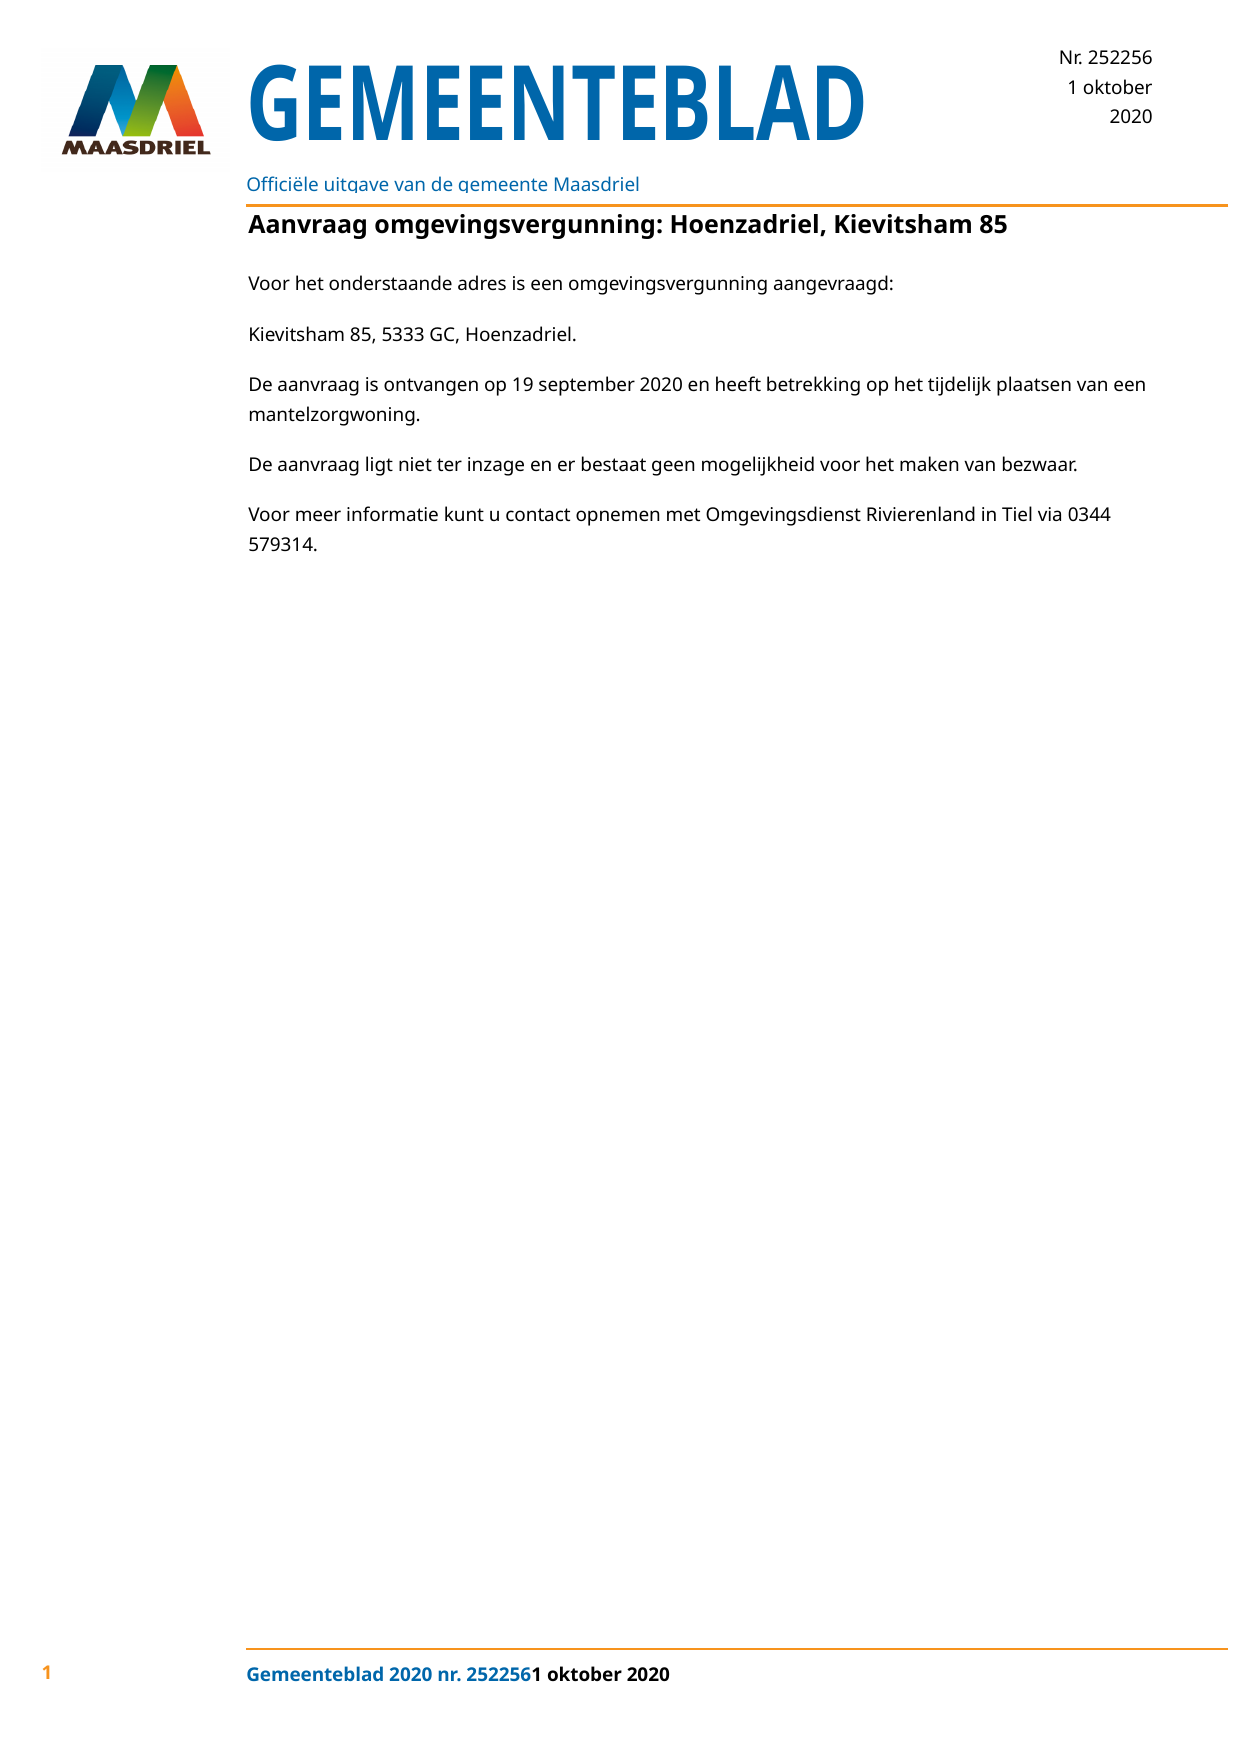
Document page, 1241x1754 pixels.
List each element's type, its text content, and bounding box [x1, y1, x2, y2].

picture [41, 47, 231, 172]
text Kievitsham 85, 5333 GC, Hoenzadriel. [248, 321, 1152, 346]
text Voor meer informatie kunt u contact opnemen met Omgevingsdienst Rivierenland in Tiel via 0344 579314. [248, 502, 1152, 557]
text De aanvraag ligt niet ter inzage en er bestaat geen mogelijkheid voor het maken van bezwaar. [248, 451, 1152, 477]
text Voor het onderstaande adres is een omgevingsvergunning aangevraagd: [248, 270, 1152, 296]
text De aanvraag is ontvangen op 19 september 2020 en heeft betrekking op het tijdelijk plaatsen van een mantelzorgwoning. [248, 371, 1152, 426]
text Aanvraag omgevingsvergunning: Hoenzadriel, Kievitsham 85 [248, 207, 1152, 241]
